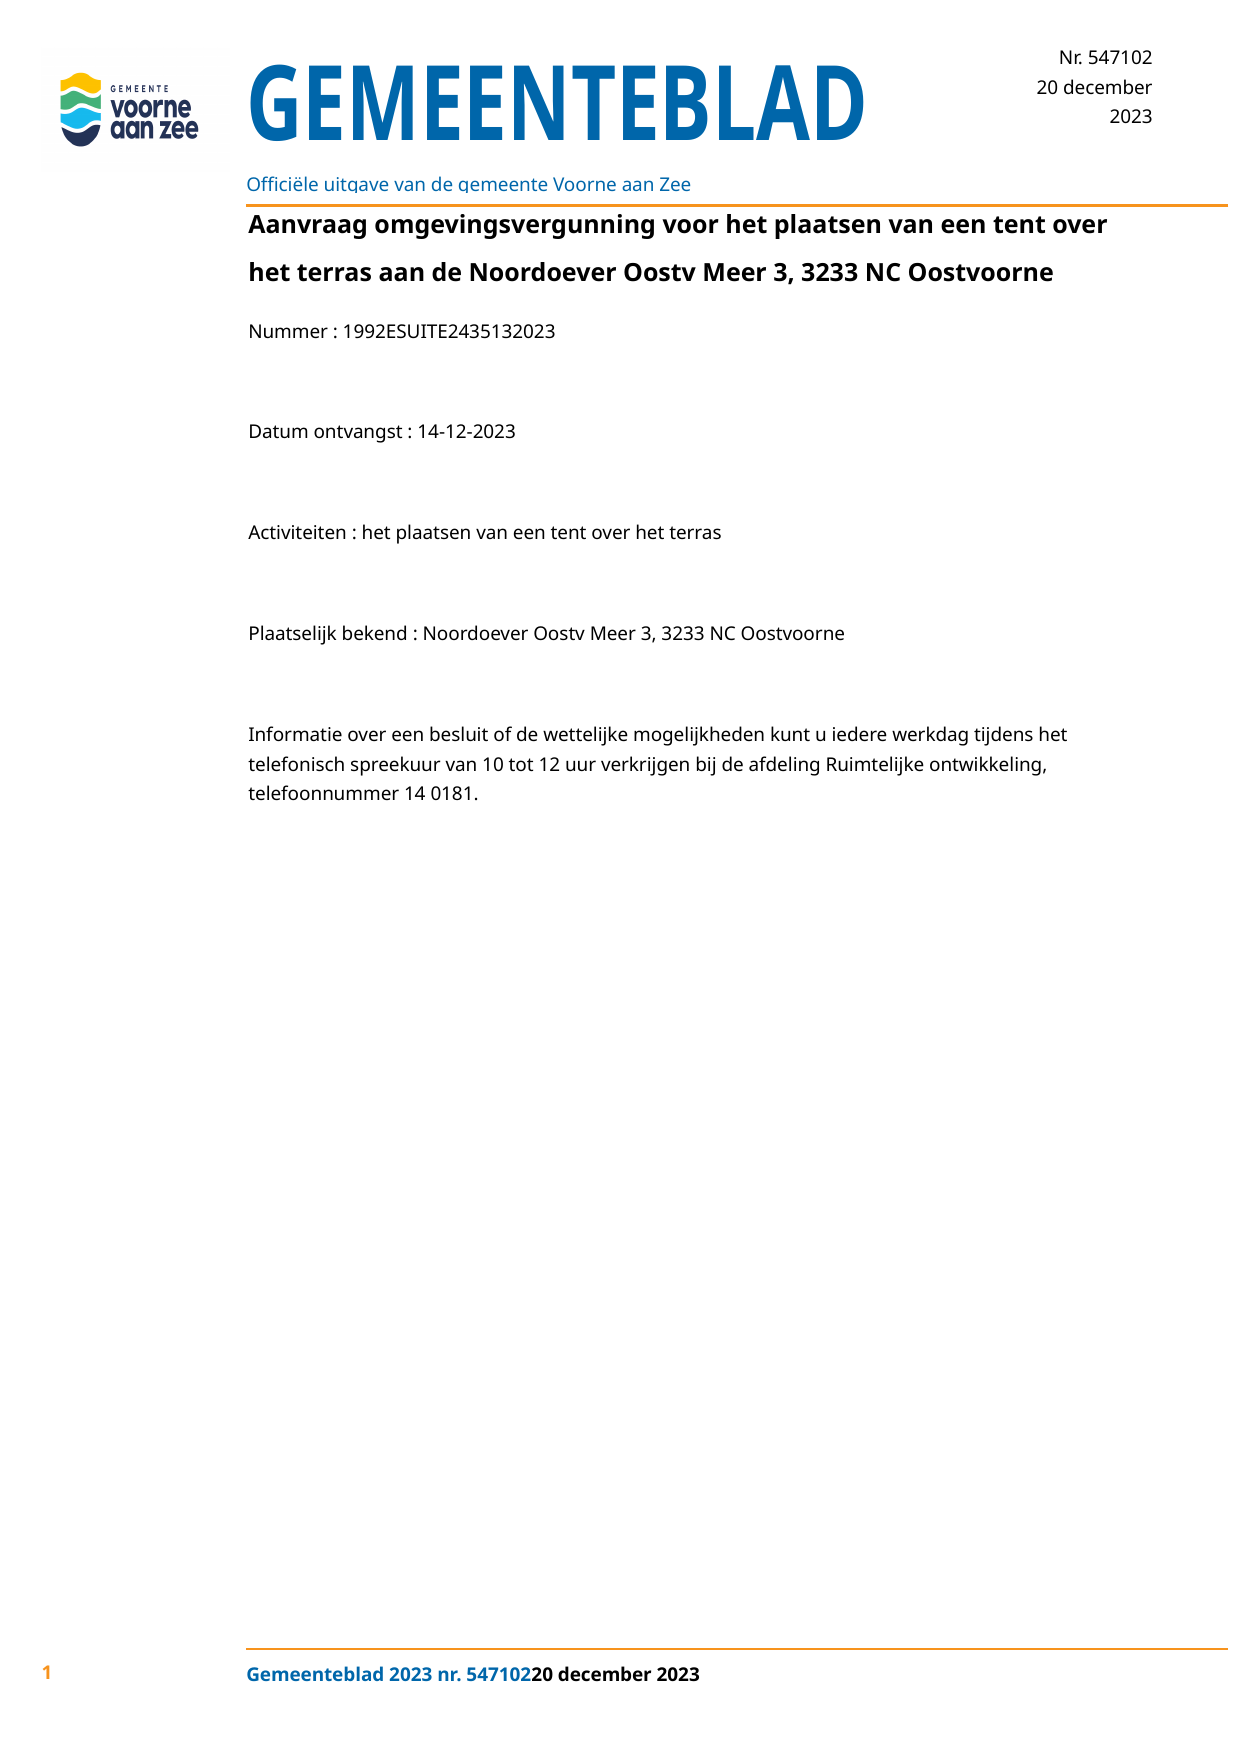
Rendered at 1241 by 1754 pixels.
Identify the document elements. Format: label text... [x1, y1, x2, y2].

text Datum ontvangst : 14-12-2023 [248, 419, 1152, 444]
text Plaatselijk bekend : Noordoever Oostv Meer 3, 3233 NC Oostvoorne [248, 620, 1152, 646]
text Aanvraag omgevingsvergunning voor het plaatsen van een tent over het terras aan de Noordoever Oostv Meer 3, 3233 NC Oostvoorne [248, 207, 1152, 288]
text Activiteiten : het plaatsen van een tent over het terras [248, 519, 1152, 545]
text Informatie over een besluit of de wettelijke mogelijkheden kunt u iedere werkdag tijdens het telefonisch spreekuur van 10 tot 12 uur verkrijgen bij de afdeling Ruimtelijke ontwikkeling, telefoonnummer 14 0181. [248, 721, 1152, 806]
picture [41, 47, 231, 172]
text Nummer : 1992ESUITE2435132023 [248, 318, 1152, 344]
